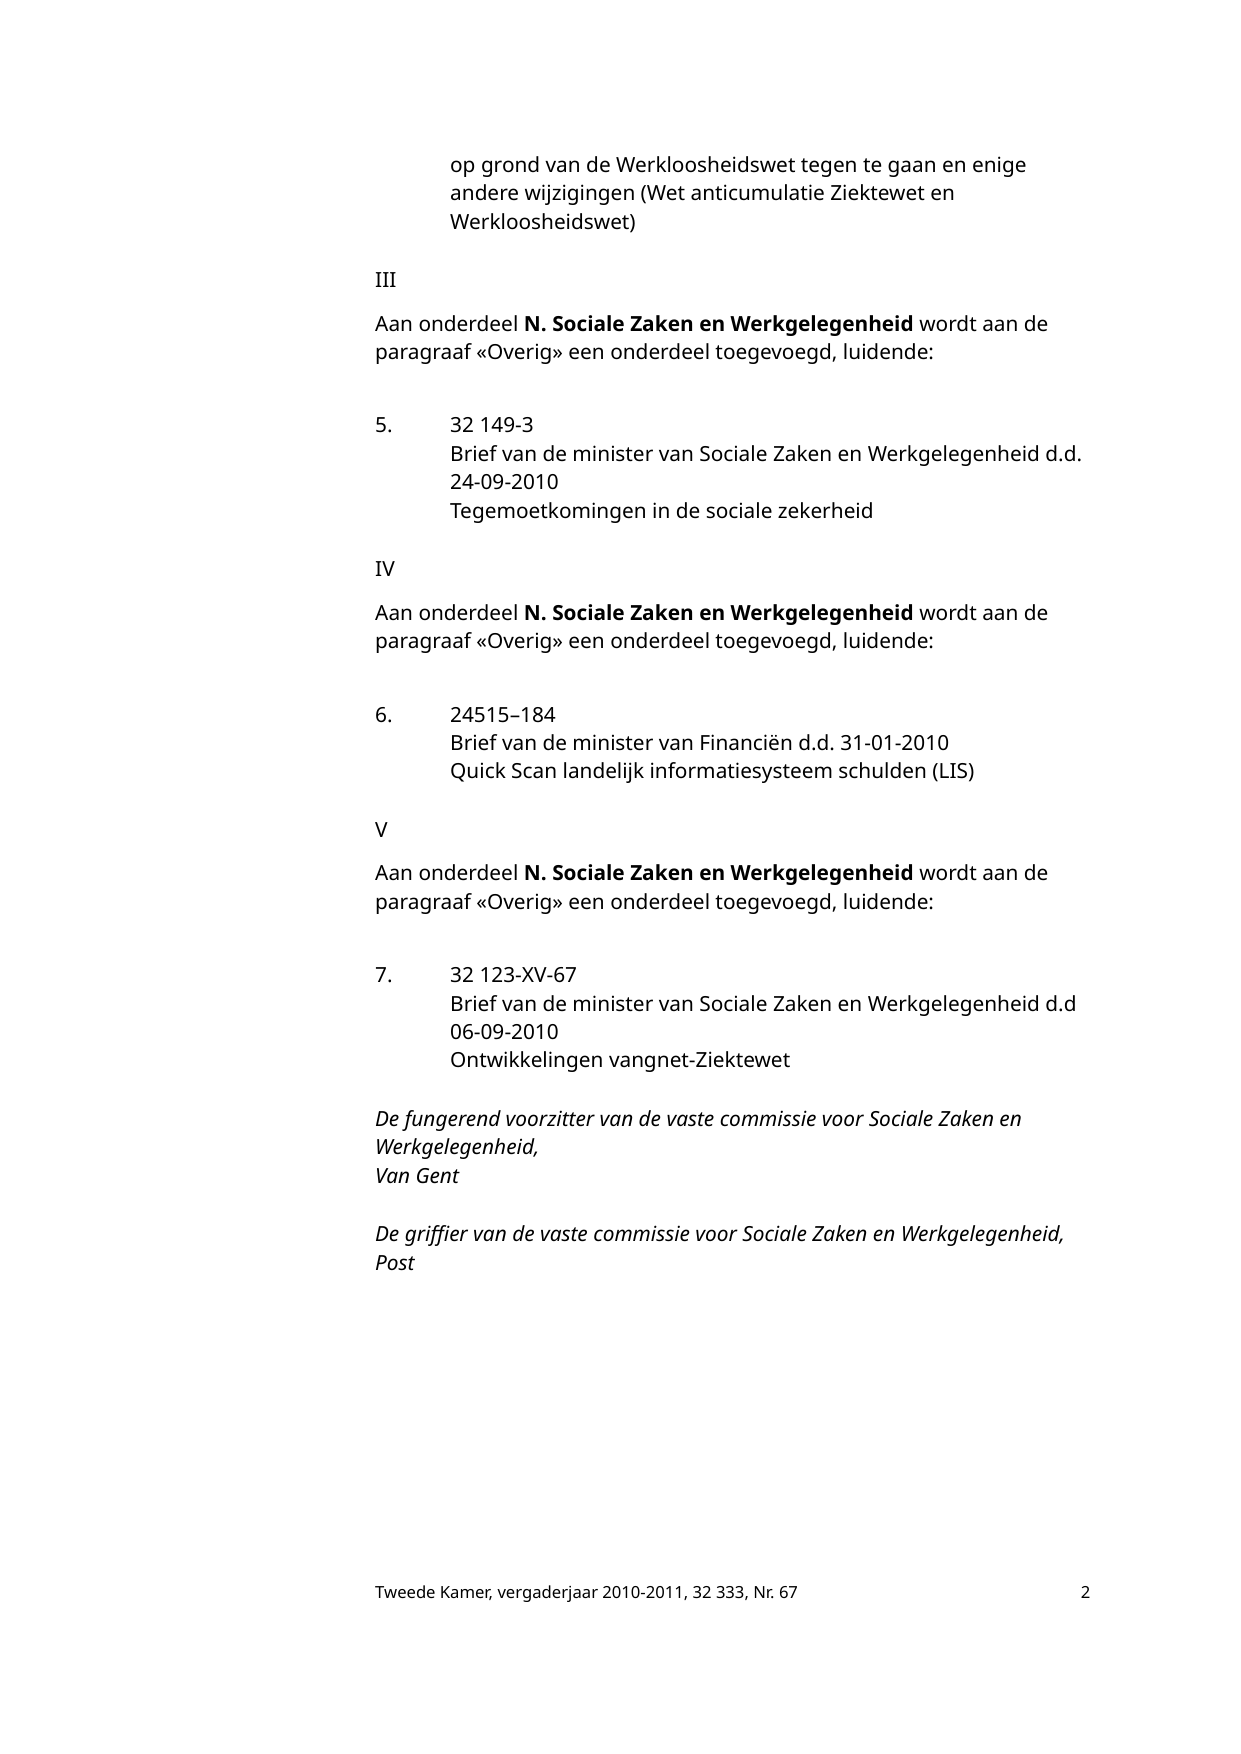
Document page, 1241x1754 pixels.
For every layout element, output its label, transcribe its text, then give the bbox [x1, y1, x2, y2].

list Quick Scan landelijk informatiesysteem schulden (LIS) [375, 757, 1090, 785]
list 32 149-3 [375, 411, 1090, 439]
text Post [375, 1248, 1090, 1276]
list Brief van de minister van Financiën d.d. 31-01-2010 [375, 728, 1090, 757]
list Ontwikkelingen vangnet-Ziektewet [375, 1046, 1090, 1074]
list Brief van de minister van Sociale Zaken en Werkgelegenheid d.d 06-09-2010 [375, 989, 1090, 1046]
text V [375, 815, 1090, 843]
text De fungerend voorzitter van de vaste commissie voor Sociale Zaken en Werkgelegenheid, [375, 1104, 1090, 1161]
list 24515–184 [375, 700, 1090, 728]
list 32 123-XV-67 [375, 960, 1090, 989]
list Brief van de minister van Sociale Zaken en Werkgelegenheid d.d. 24-09-2010 [375, 439, 1090, 496]
text De griffier van de vaste commissie voor Sociale Zaken en Werkgelegenheid, [375, 1219, 1090, 1248]
text Aan onderdeel N. Sociale Zaken en Werkgelegenheid wordt aan de paragraaf «Overig» een onderdeel toegevoegd, luidende: [375, 309, 1090, 366]
list Tegemoetkomingen in de sociale zekerheid [375, 496, 1090, 524]
list op grond van de Werkloosheidswet tegen te gaan en enige andere wijzigingen (Wet anticumulatie Ziektewet en Werkloosheidswet) [375, 150, 1090, 235]
text Aan onderdeel N. Sociale Zaken en Werkgelegenheid wordt aan de paragraaf «Overig» een onderdeel toegevoegd, luidende: [375, 598, 1090, 655]
text III [375, 265, 1090, 294]
text Van Gent [375, 1161, 1090, 1189]
text IV [375, 554, 1090, 583]
text Aan onderdeel N. Sociale Zaken en Werkgelegenheid wordt aan de paragraaf «Overig» een onderdeel toegevoegd, luidende: [375, 858, 1090, 915]
